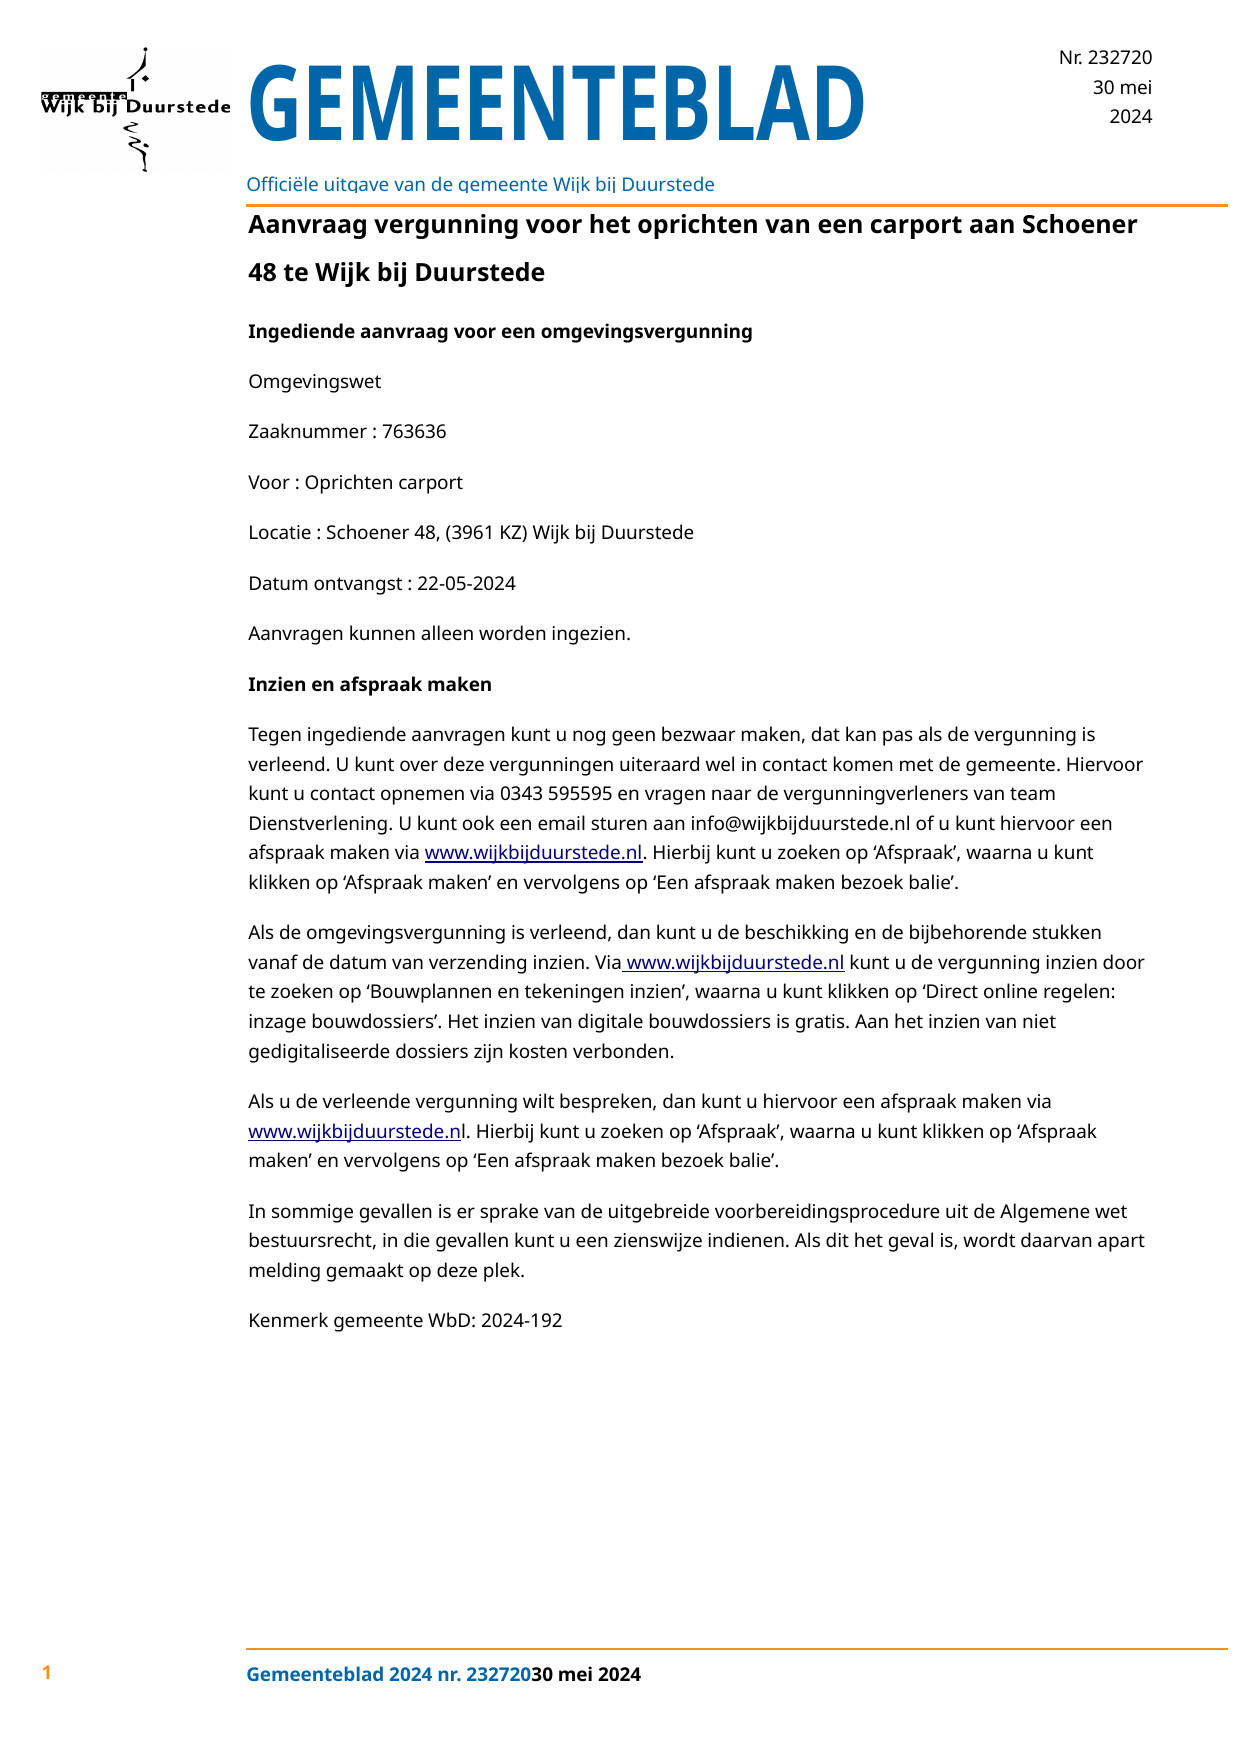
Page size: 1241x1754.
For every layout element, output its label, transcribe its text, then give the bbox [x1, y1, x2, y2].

text Tegen ingediende aanvragen kunt u nog geen bezwaar maken, dat kan pas als de vergunning is verleend. U kunt over deze vergunningen uiteraard wel in contact komen met de gemeente. Hiervoor kunt u contact opnemen via 0343 595595 en vragen naar de vergunningverleners van team Dienstverlening. U kunt ook een email sturen aan info@wijkbijduurstede.nl of u kunt hiervoor een afspraak maken via www.wijkbijduurstede.nl. Hierbij kunt u zoeken op ‘Afspraak’, waarna u kunt klikken op ‘Afspraak maken’ en vervolgens op ‘Een afspraak maken bezoek balie’. [248, 721, 1152, 895]
text Kenmerk gemeente WbD: 2024-192 [248, 1307, 1152, 1333]
text Aanvragen kunnen alleen worden ingezien. [248, 620, 1152, 646]
text Als de omgevingsvergunning is verleend, dan kunt u de beschikking en de bijbehorende stukken vanaf de datum van verzending inzien. Via www.wijkbijduurstede.nl kunt u de vergunning inzien door te zoeken op ‘Bouwplannen en tekeningen inzien’, waarna u kunt klikken op ‘Direct online regelen: inzage bouwdossiers’. Het inzien van digitale bouwdossiers is gratis. Aan het inzien van niet gedigitaliseerde dossiers zijn kosten verbonden. [248, 919, 1152, 1064]
text Inzien en afspraak maken [248, 671, 1152, 697]
text Als u de verleende vergunning wilt bespreken, dan kunt u hiervoor een afspraak maken via www.wijkbijduurstede.nl. Hierbij kunt u zoeken op ‘Afspraak’, waarna u kunt klikken op ‘Afspraak maken’ en vervolgens op ‘Een afspraak maken bezoek balie’. [248, 1088, 1152, 1173]
text Omgevingswet [248, 368, 1152, 394]
text Voor : Oprichten carport [248, 469, 1152, 495]
text Ingediende aanvraag voor een omgevingsvergunning [248, 318, 1152, 344]
text Datum ontvangst : 22-05-2024 [248, 570, 1152, 596]
text Aanvraag vergunning voor het oprichten van een carport aan Schoener 48 te Wijk bij Duurstede [248, 207, 1152, 288]
text In sommige gevallen is er sprake van de uitgebreide voorbereidingsprocedure uit de Algemene wet bestuursrecht, in die gevallen kunt u een zienswijze indienen. Als dit het geval is, wordt daarvan apart melding gemaakt op deze plek. [248, 1198, 1152, 1283]
picture [41, 47, 231, 172]
text Zaaknummer : 763636 [248, 419, 1152, 444]
text Locatie : Schoener 48, (3961 KZ) Wijk bij Duurstede [248, 519, 1152, 545]
